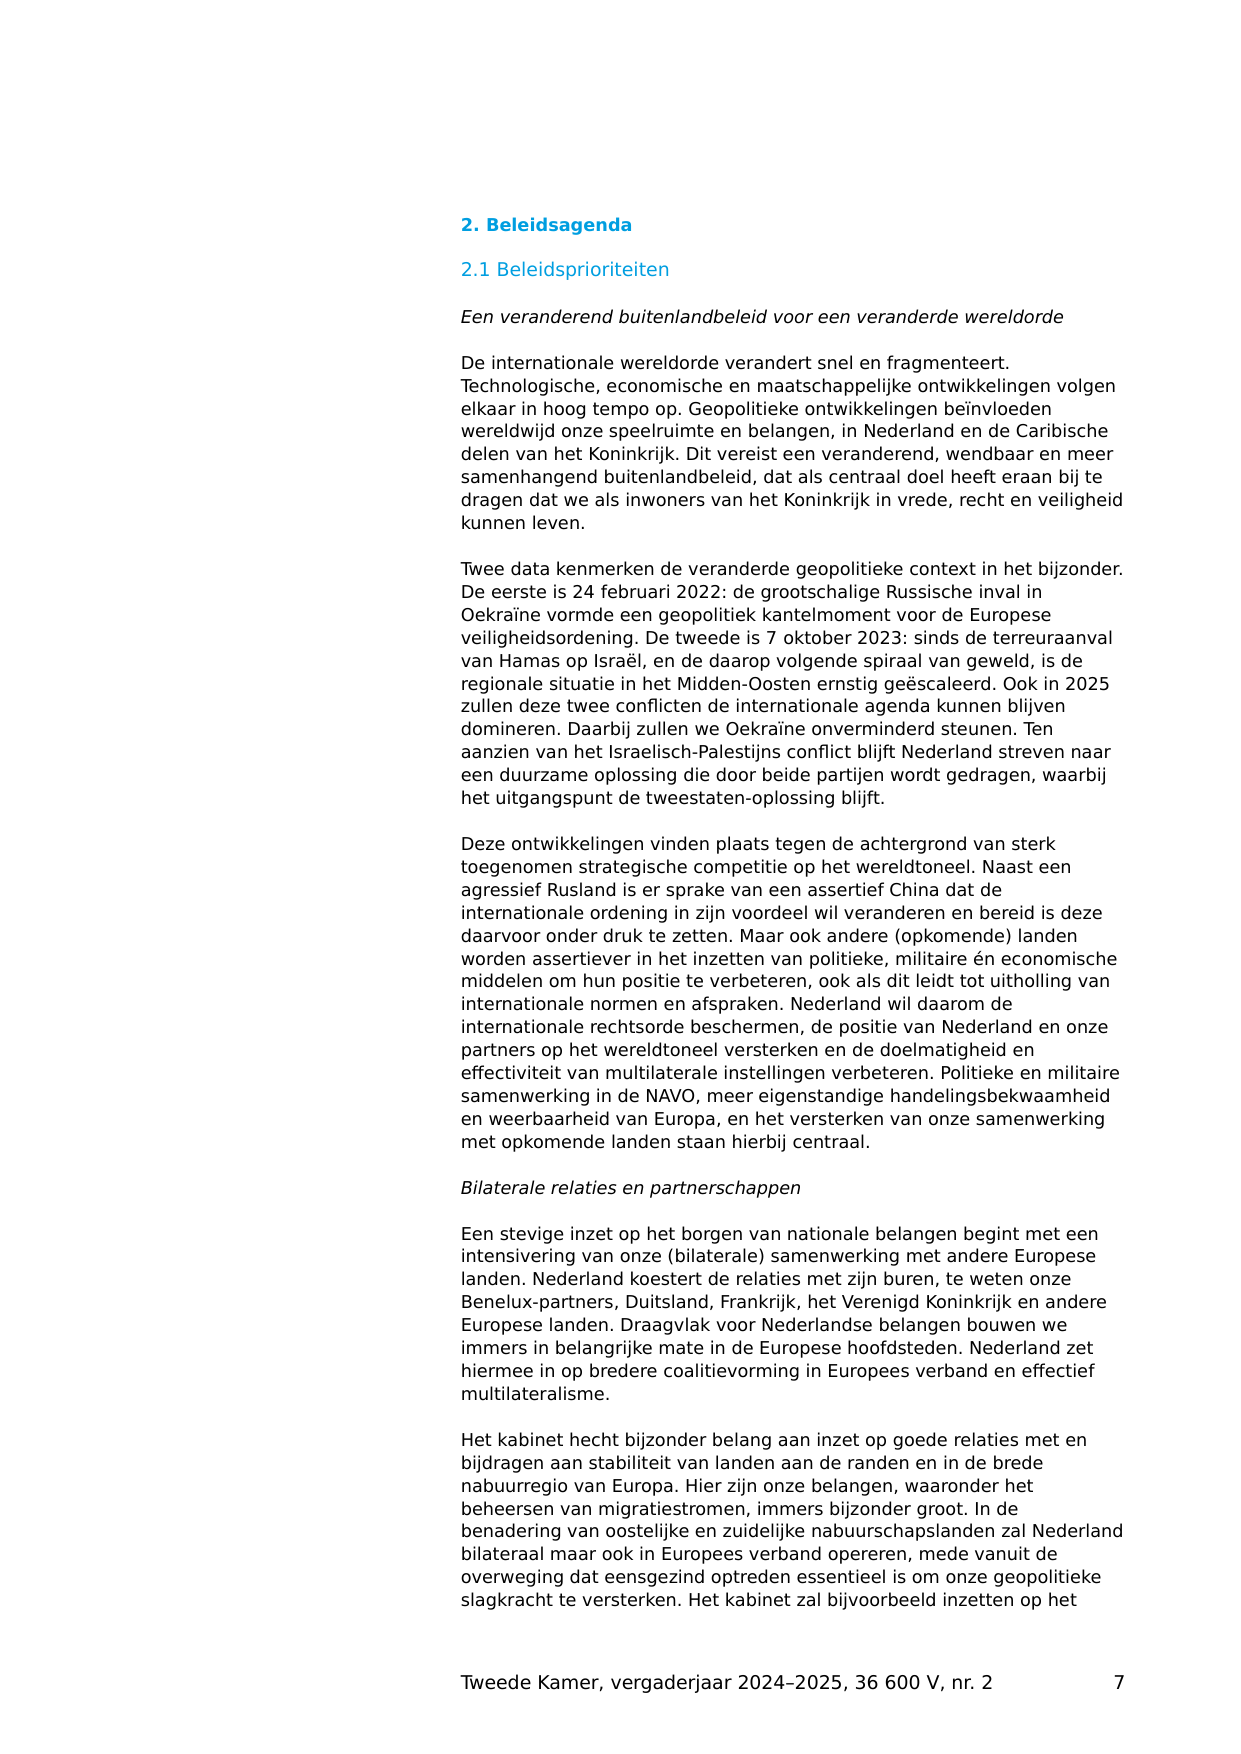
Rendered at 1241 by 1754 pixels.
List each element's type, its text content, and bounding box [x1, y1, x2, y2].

text Een stevige inzet op het borgen van nationale belangen begint met een intensivering van onze (bilaterale) samenwerking met andere Europese landen. Nederland koestert de relaties met zijn buren, te weten onze Benelux-partners, Duitsland, Frankrijk, het Verenigd Koninkrijk en andere Europese landen. Draagvlak voor Nederlandse belangen bouwen we immers in belangrijke mate in de Europese hoofdsteden. Nederland zet hiermee in op bredere coalitievorming in Europees verband en effectief multilateralisme. [461, 1222, 1125, 1405]
title 2.1 Beleidsprioriteiten [461, 259, 1125, 281]
title 2. Beleidsagenda [461, 213, 1125, 236]
text Het kabinet hecht bijzonder belang aan inzet op goede relaties met en bijdragen aan stabiliteit van landen aan de randen en in de brede nabuurregio van Europa. Hier zijn onze belangen, waaronder het beheersen van migratiestromen, immers bijzonder groot. In de benadering van oostelijke en zuidelijke nabuurschapslanden zal Nederland bilateraal maar ook in Europees verband opereren, mede vanuit de overweging dat eensgezind optreden essentieel is om onze geopolitieke slagkracht te versterken. Het kabinet zal bijvoorbeeld inzetten op het [461, 1428, 1125, 1611]
text De internationale wereldorde verandert snel en fragmenteert. Technologische, economische en maatschappelijke ontwikkelingen volgen elkaar in hoog tempo op. Geopolitieke ontwikkelingen beïnvloeden wereldwijd onze speelruimte en belangen, in Nederland en de Caribische delen van het Koninkrijk. Dit vereist een veranderend, wendbaar en meer samenhangend buitenlandbeleid, dat als centraal doel heeft eraan bij te dragen dat we als inwoners van het Koninkrijk in vrede, recht en veiligheid kunnen leven. [461, 351, 1125, 534]
text Bilaterale relaties en partnerschappen [461, 1176, 1125, 1199]
text Twee data kenmerken de veranderde geopolitieke context in het bijzonder. De eerste is 24 februari 2022: de grootschalige Russische inval in Oekraïne vormde een geopolitiek kantelmoment voor de Europese veiligheidsordening. De tweede is 7 oktober 2023: sinds de terreuraanval van Hamas op Israël, en de daarop volgende spiraal van geweld, is de regionale situatie in het Midden-Oosten ernstig geëscaleerd. Ook in 2025 zullen deze twee conflicten de internationale agenda kunnen blijven domineren. Daarbij zullen we Oekraïne onverminderd steunen. Ten aanzien van het Israelisch-Palestijns conflict blijft Nederland streven naar een duurzame oplossing die door beide partijen wordt gedragen, waarbij het uitgangspunt de tweestaten-oplossing blijft. [461, 557, 1125, 809]
text Een veranderend buitenlandbeleid voor een veranderde wereldorde [461, 305, 1125, 328]
text Deze ontwikkelingen vinden plaats tegen de achtergrond van sterk toegenomen strategische competitie op het wereldtoneel. Naast een agressief Rusland is er sprake van een assertief China dat de internationale ordening in zijn voordeel wil veranderen en bereid is deze daarvoor onder druk te zetten. Maar ook andere (opkomende) landen worden assertiever in het inzetten van politieke, militaire én economische middelen om hun positie te verbeteren, ook als dit leidt tot uitholling van internationale normen en afspraken. Nederland wil daarom de internationale rechtsorde beschermen, de positie van Nederland en onze partners op het wereldtoneel versterken en de doelmatigheid en effectiviteit van multilaterale instellingen verbeteren. Politieke en militaire samenwerking in de NAVO, meer eigenstandige handelingsbekwaamheid en weerbaarheid van Europa, en het versterken van onze samenwerking met opkomende landen staan hierbij centraal. [461, 832, 1125, 1153]
